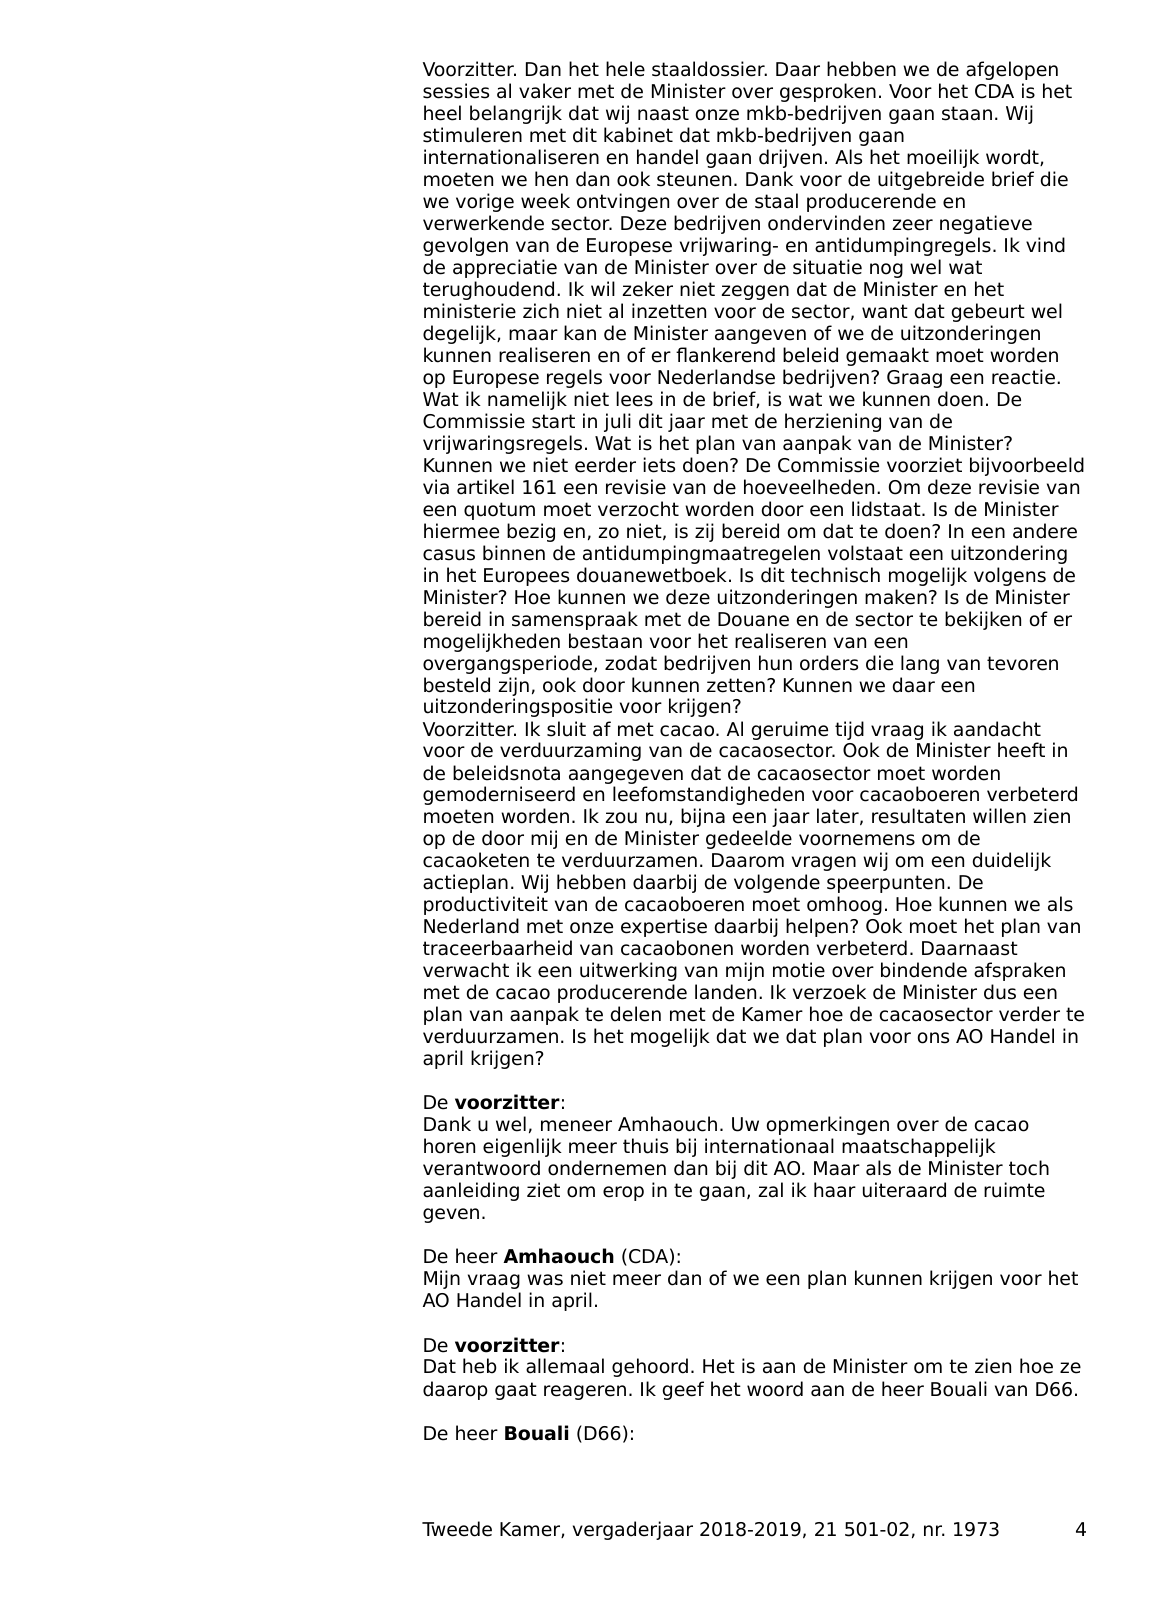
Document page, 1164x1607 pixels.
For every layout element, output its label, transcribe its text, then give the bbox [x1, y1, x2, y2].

text Voorzitter. Ik sluit af met cacao. Al geruime tijd vraag ik aandacht voor de verduurzaming van de cacaosector. Ook de Minister heeft in de beleidsnota aangegeven dat de cacaosector moet worden gemoderniseerd en leefomstandigheden voor cacaoboeren verbeterd moeten worden. Ik zou nu, bijna een jaar later, resultaten willen zien op de door mij en de Minister gedeelde voornemens om de cacaoketen te verduurzamen. Daarom vragen wij om een duidelijk actieplan. Wij hebben daarbij de volgende speerpunten. De productiviteit van de cacaoboeren moet omhoog. Hoe kunnen we als Nederland met onze expertise daarbij helpen? Ook moet het plan van traceerbaarheid van cacaobonen worden verbeterd. Daarnaast verwacht ik een uitwerking van mijn motie over bindende afspraken met de cacao producerende landen. Ik verzoek de Minister dus een plan van aanpak te delen met de Kamer hoe de cacaosector verder te verduurzamen. Is het mogelijk dat we dat plan voor ons AO Handel in april krijgen? [422, 718, 1087, 1070]
text De heer Amhaouch (CDA): [422, 1246, 1087, 1268]
text Mijn vraag was niet meer dan of we een plan kunnen krijgen voor het AO Handel in april. [422, 1268, 1087, 1312]
text Voorzitter. Dan het hele staaldossier. Daar hebben we de afgelopen sessies al vaker met de Minister over gesproken. Voor het CDA is het heel belangrijk dat wij naast onze mkb-bedrijven gaan staan. Wij stimuleren met dit kabinet dat mkb-bedrijven gaan internationaliseren en handel gaan drijven. Als het moeilijk wordt, moeten we hen dan ook steunen. Dank voor de uitgebreide brief die we vorige week ontvingen over de staal producerende en verwerkende sector. Deze bedrijven ondervinden zeer negatieve gevolgen van de Europese vrijwaring- en antidumpingregels. Ik vind de appreciatie van de Minister over de situatie nog wel wat terughoudend. Ik wil zeker niet zeggen dat de Minister en het ministerie zich niet al inzetten voor de sector, want dat gebeurt wel degelijk, maar kan de Minister aangeven of we de uitzonderingen kunnen realiseren en of er flankerend beleid gemaakt moet worden op Europese regels voor Nederlandse bedrijven? Graag een reactie. [422, 59, 1087, 389]
text De heer Bouali (D66): [422, 1423, 1087, 1444]
text Wat ik namelijk niet lees in de brief, is wat we kunnen doen. De Commissie start in juli dit jaar met de herziening van de vrijwaringsregels. Wat is het plan van aanpak van de Minister? Kunnen we niet eerder iets doen? De Commissie voorziet bijvoorbeeld via artikel 161 een revisie van de hoeveelheden. Om deze revisie van een quotum moet verzocht worden door een lidstaat. Is de Minister hiermee bezig en, zo niet, is zij bereid om dat te doen? In een andere casus binnen de antidumpingmaatregelen volstaat een uitzondering in het Europees douanewetboek. Is dit technisch mogelijk volgens de Minister? Hoe kunnen we deze uitzonderingen maken? Is de Minister bereid in samenspraak met de Douane en de sector te bekijken of er mogelijkheden bestaan voor het realiseren van een overgangsperiode, zodat bedrijven hun orders die lang van tevoren besteld zijn, ook door kunnen zetten? Kunnen we daar een uitzonderingspositie voor krijgen? [422, 389, 1087, 718]
text De voorzitter: [422, 1092, 1087, 1114]
text Dat heb ik allemaal gehoord. Het is aan de Minister om te zien hoe ze daarop gaat reageren. Ik geef het woord aan de heer Bouali van D66. [422, 1356, 1087, 1400]
text Dank u wel, meneer Amhaouch. Uw opmerkingen over de cacao horen eigenlijk meer thuis bij internationaal maatschappelijk verantwoord ondernemen dan bij dit AO. Maar als de Minister toch aanleiding ziet om erop in te gaan, zal ik haar uiteraard de ruimte geven. [422, 1114, 1087, 1224]
text De voorzitter: [422, 1334, 1087, 1356]
